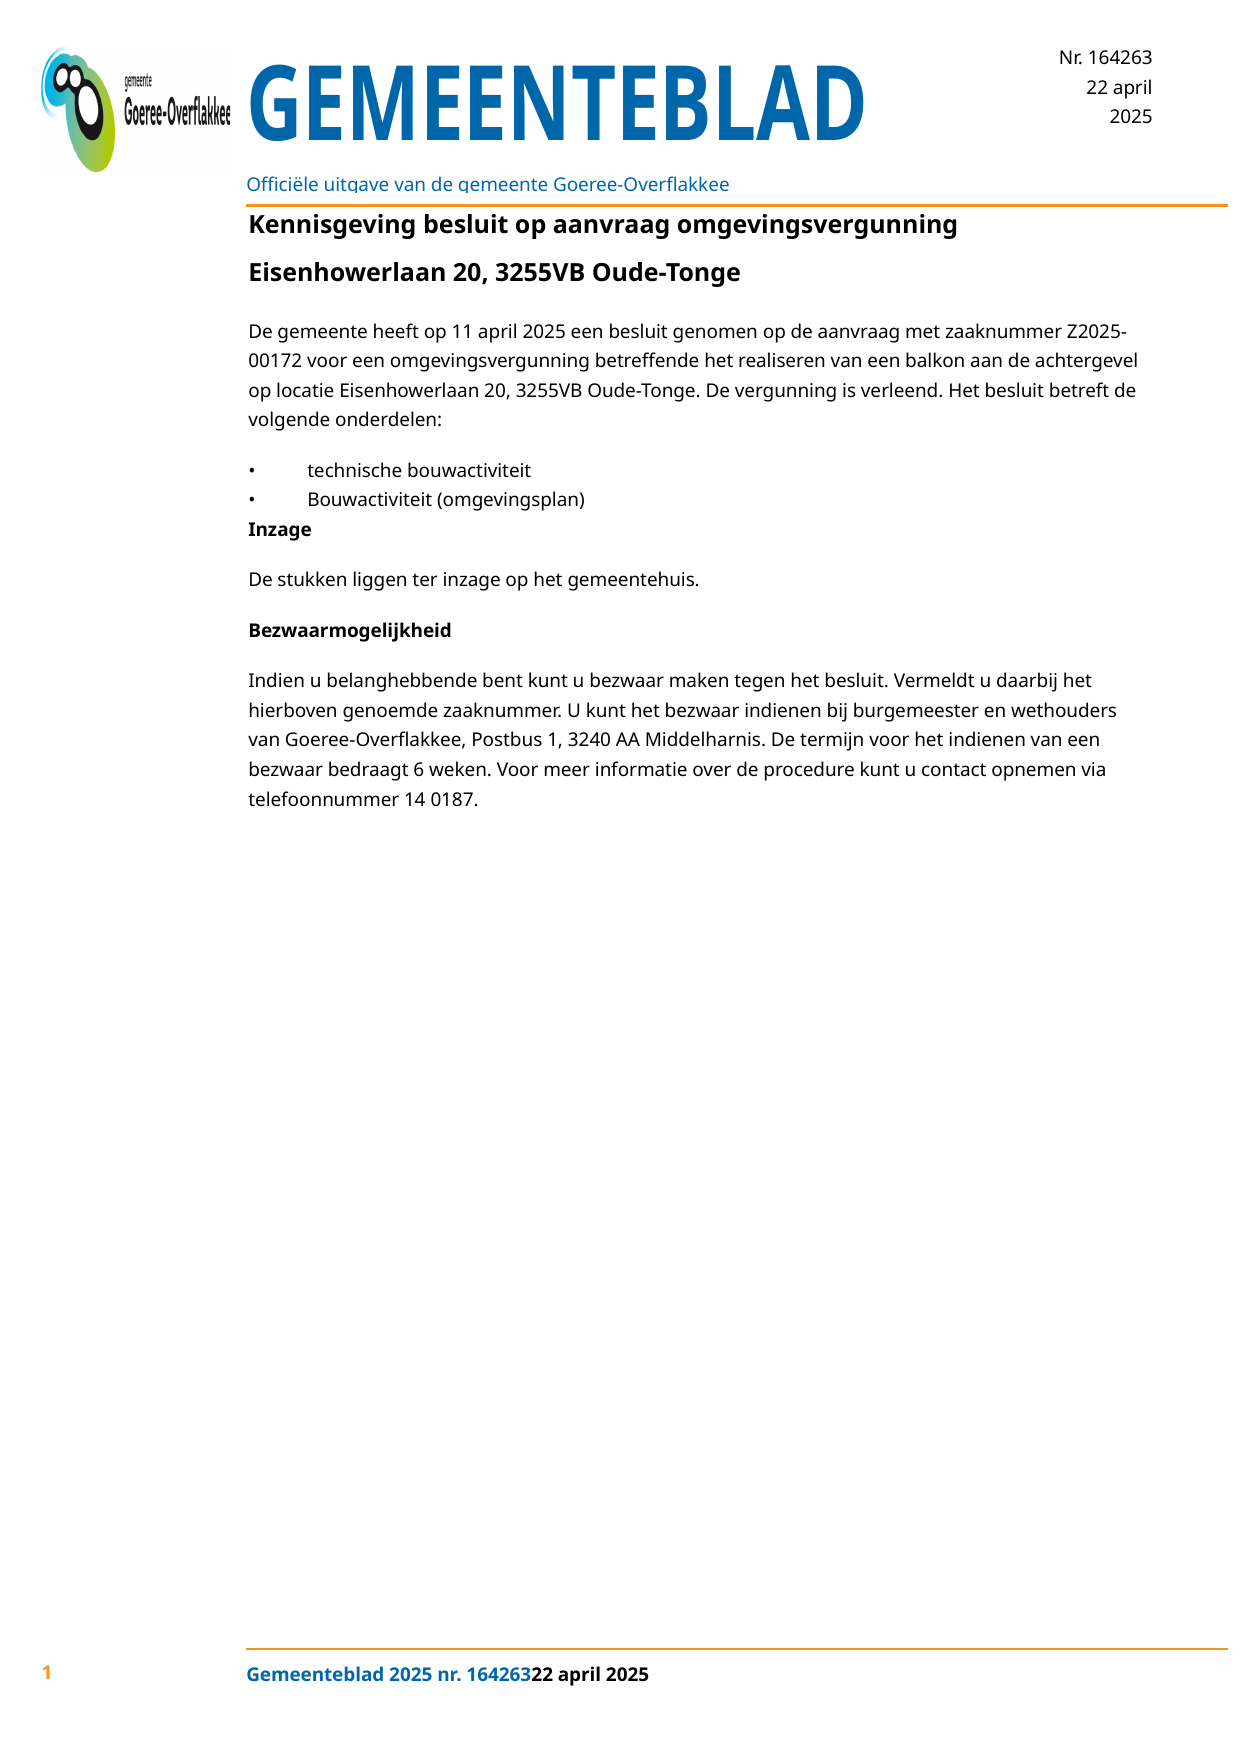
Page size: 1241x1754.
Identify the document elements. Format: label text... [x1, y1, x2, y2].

text De stukken liggen ter inzage op het gemeentehuis. [248, 567, 1152, 592]
text De gemeente heeft op 11 april 2025 een besluit genomen op de aanvraag met zaaknummer Z2025-00172 voor een omgevingsvergunning betreffende het realiseren van een balkon aan de achtergevel op locatie Eisenhowerlaan 20, 3255VB Oude-Tonge. De vergunning is verleend. Het besluit betreft de volgende onderdelen: [248, 318, 1152, 432]
picture [41, 47, 231, 172]
text Kennisgeving besluit op aanvraag omgevingsvergunning Eisenhowerlaan 20, 3255VB Oude-Tonge [248, 207, 1152, 288]
text Indien u belanghebbende bent kunt u bezwaar maken tegen het besluit. Vermeldt u daarbij het hierboven genoemde zaaknummer. U kunt het bezwaar indienen bij burgemeester en wethouders van Goeree-Overflakkee, Postbus 1, 3240 AA Middelharnis. De termijn voor het indienen van een bezwaar bedraagt 6 weken. Voor meer informatie over de procedure kunt u contact opnemen via telefoonnummer 14 0187. [248, 667, 1152, 812]
text Bezwaarmogelijkheid [248, 617, 1152, 643]
text Inzage [248, 516, 1152, 542]
list technische bouwactiviteit [248, 457, 1152, 483]
list Bouwactiviteit (omgevingsplan) [248, 487, 1152, 512]
